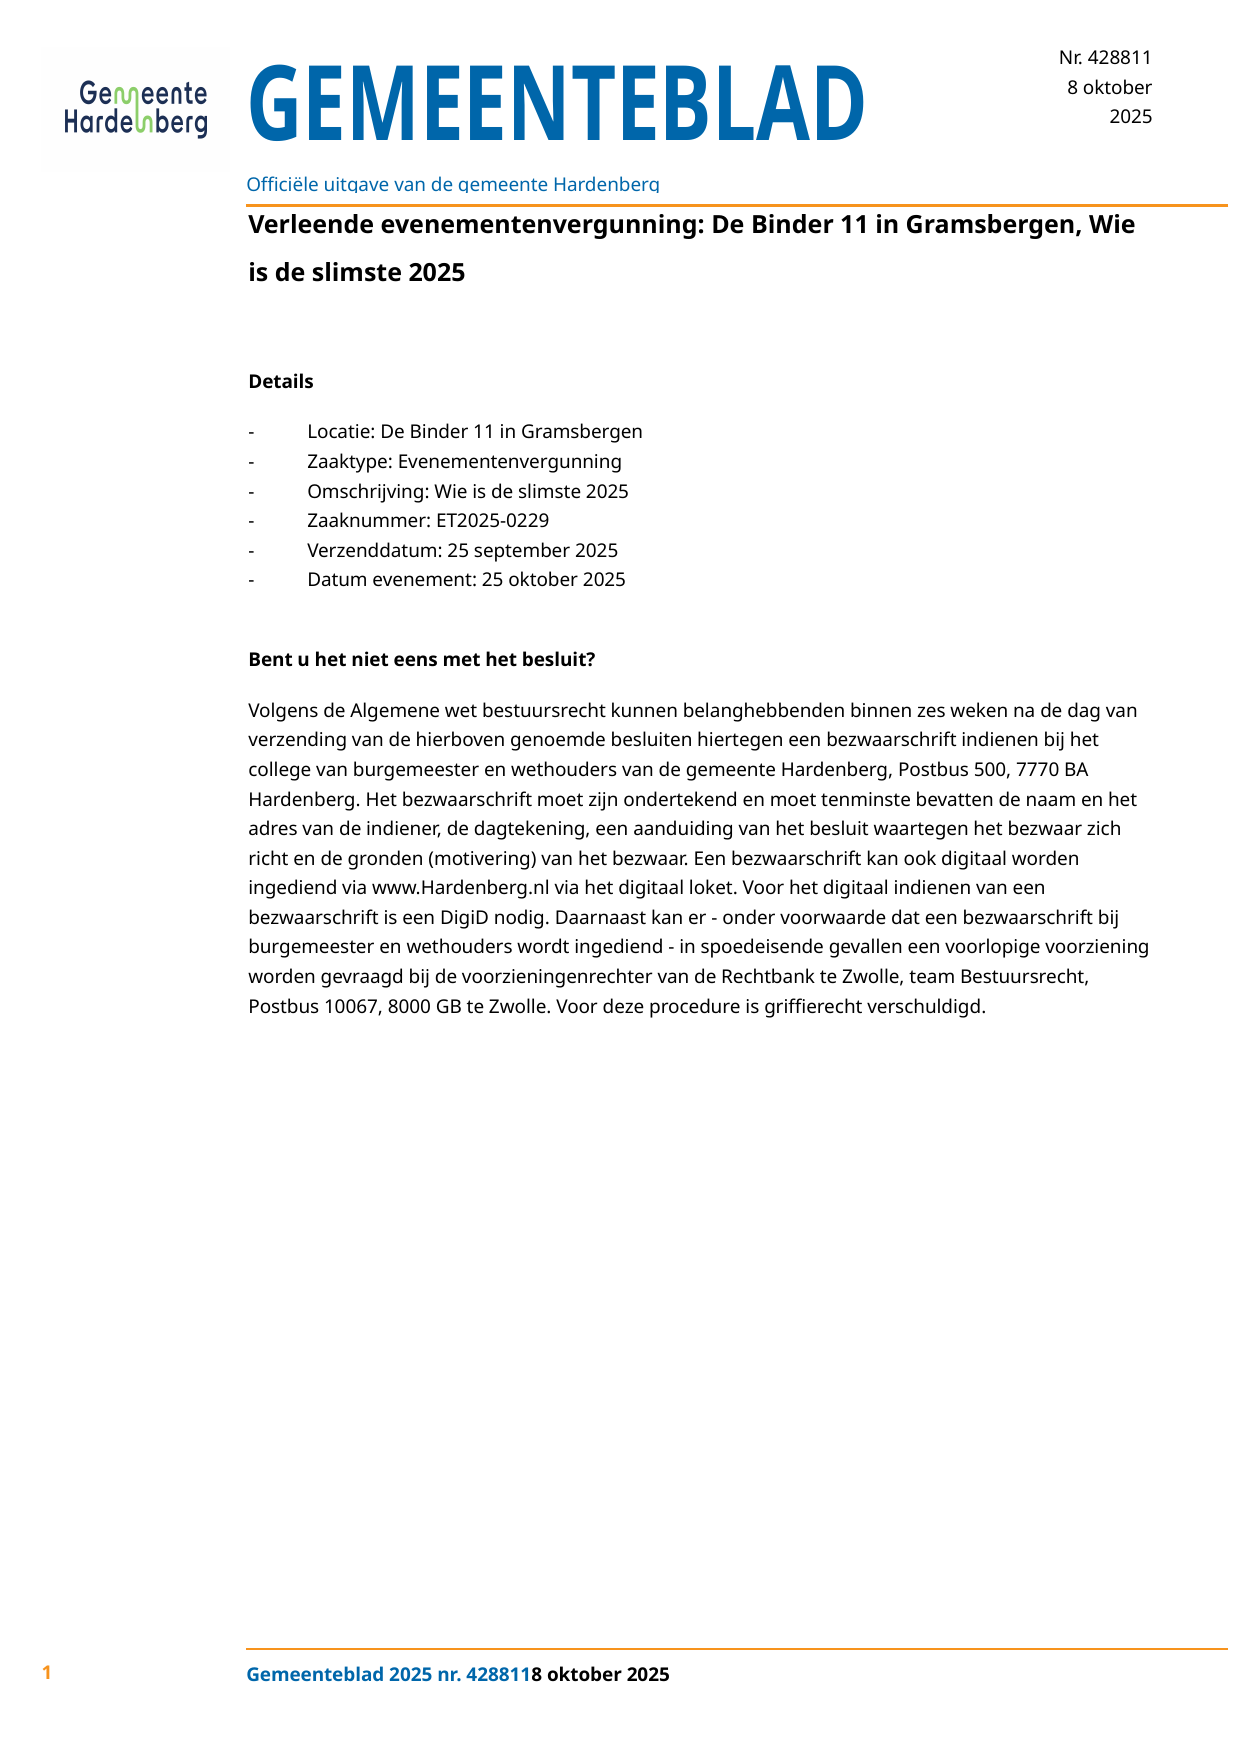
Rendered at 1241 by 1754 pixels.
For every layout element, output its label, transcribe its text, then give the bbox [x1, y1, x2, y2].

text Volgens de Algemene wet bestuursrecht kunnen belanghebbenden binnen zes weken na de dag van verzending van de hierboven genoemde besluiten hiertegen een bezwaarschrift indienen bij het college van burgemeester en wethouders van de gemeente Hardenberg, Postbus 500, 7770 BA Hardenberg. Het bezwaarschrift moet zijn ondertekend en moet tenminste bevatten de naam en het adres van de indiener, de dagtekening, een aanduiding van het besluit waartegen het bezwaar zich richt en de gronden (motivering) van het bezwaar. Een bezwaarschrift kan ook digitaal worden ingediend via www.Hardenberg.nl via het digitaal loket. Voor het digitaal indienen van een bezwaarschrift is een DigiD nodig. Daarnaast kan er - onder voorwaarde dat een bezwaarschrift bij burgemeester en wethouders wordt ingediend - in spoedeisende gevallen een voorlopige voorziening worden gevraagd bij de voorzieningenrechter van de Rechtbank te Zwolle, team Bestuursrecht, Postbus 10067, 8000 GB te Zwolle. Voor deze procedure is griffierecht verschuldigd. [248, 697, 1152, 1019]
list Zaaktype: Evenementenvergunning [248, 448, 1152, 474]
text Verleende evenementenvergunning: De Binder 11 in Gramsbergen, Wie is de slimste 2025 [248, 207, 1152, 288]
list Zaaknummer: ET2025-0229 [248, 507, 1152, 533]
list Verzenddatum: 25 september 2025 [248, 537, 1152, 563]
list Datum evenement: 25 oktober 2025 [248, 567, 1152, 592]
text Details [248, 368, 1152, 394]
picture [41, 47, 231, 172]
list Omschrijving: Wie is de slimste 2025 [248, 478, 1152, 504]
list Locatie: De Binder 11 in Gramsbergen [248, 419, 1152, 444]
text Bent u het niet eens met het besluit? [248, 647, 1152, 672]
